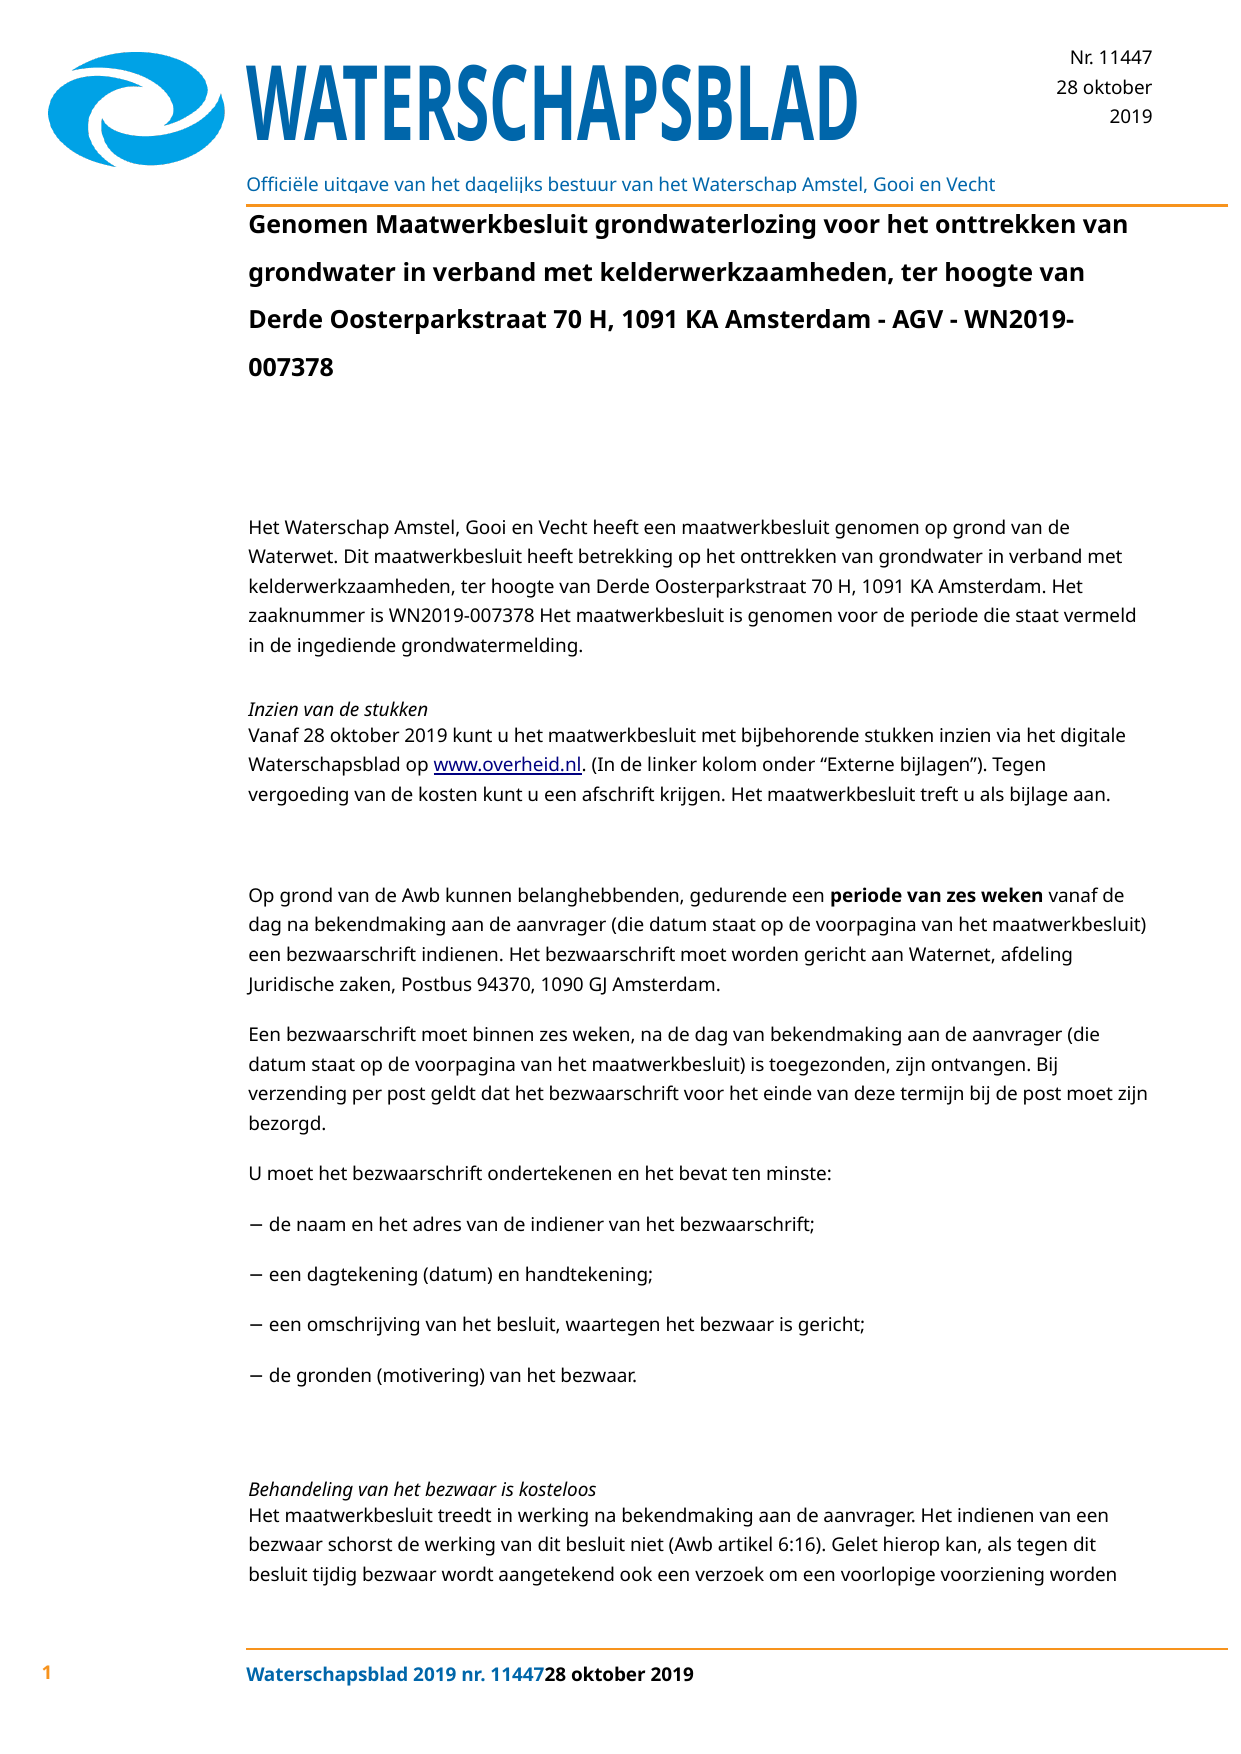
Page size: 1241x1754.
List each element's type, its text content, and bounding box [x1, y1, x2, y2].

text Het maatwerkbesluit treedt in werking na bekendmaking aan de aanvrager. Het indienen van een bezwaar schorst de werking van dit besluit niet (Awb artikel 6:16). Gelet hierop kan, als tegen dit besluit tijdig bezwaar wordt aangetekend ook een verzoek om een voorlopige voorziening worden [248, 1502, 1152, 1587]
text Een bezwaarschrift moet binnen zes weken, na de dag van bekendmaking aan de aanvrager (die datum staat op de voorpagina van het maatwerkbesluit) is toegezonden, zijn ontvangen. Bij verzending per post geldt dat het bezwaarschrift voor het einde van deze termijn bij de post moet zijn bezorgd. [248, 1021, 1152, 1136]
text − een omschrijving van het besluit, waartegen het bezwaar is gericht; [248, 1312, 1152, 1337]
text − de naam en het adres van de indiener van het bezwaarschrift; [248, 1211, 1152, 1236]
picture [41, 47, 231, 172]
text Vanaf 28 oktober 2019 kunt u het maatwerkbesluit met bijbehorende stukken inzien via het digitale Waterschapsblad op www.overheid.nl. (In de linker kolom onder “Externe bijlagen”). Tegen vergoeding van de kosten kunt u een afschrift krijgen. Het maatwerkbesluit treft u als bijlage aan. [248, 722, 1152, 807]
text Het Waterschap Amstel, Gooi en Vecht heeft een maatwerkbesluit genomen op grond van de Waterwet. Dit maatwerkbesluit heeft betrekking op het onttrekken van grondwater in verband met kelderwerkzaamheden, ter hoogte van Derde Oosterparkstraat 70 H, 1091 KA Amsterdam. Het zaaknummer is WN2019-007378 Het maatwerkbesluit is genomen voor de periode die staat vermeld in de ingediende grondwatermelding. [248, 514, 1152, 658]
text Behandeling van het bezwaar is kosteloos [248, 1476, 1152, 1502]
text − een dagtekening (datum) en handtekening; [248, 1261, 1152, 1287]
text − de gronden (motivering) van het bezwaar. [248, 1362, 1152, 1388]
text Op grond van de Awb kunnen belanghebbenden, gedurende een periode van zes weken vanaf de dag na bekendmaking aan de aanvrager (die datum staat op de voorpagina van het maatwerkbesluit) een bezwaarschrift indienen. Het bezwaarschrift moet worden gericht aan Waternet, afdeling Juridische zaken, Postbus 94370, 1090 GJ Amsterdam. [248, 882, 1152, 996]
text Genomen Maatwerkbesluit grondwaterlozing voor het onttrekken van grondwater in verband met kelderwerkzaamheden, ter hoogte van Derde Oosterparkstraat 70 H, 1091 KA Amsterdam - AGV - WN2019-007378 [248, 207, 1152, 384]
text Inzien van de stukken [248, 696, 1152, 722]
text U moet het bezwaarschrift ondertekenen en het bevat ten minste: [248, 1160, 1152, 1186]
